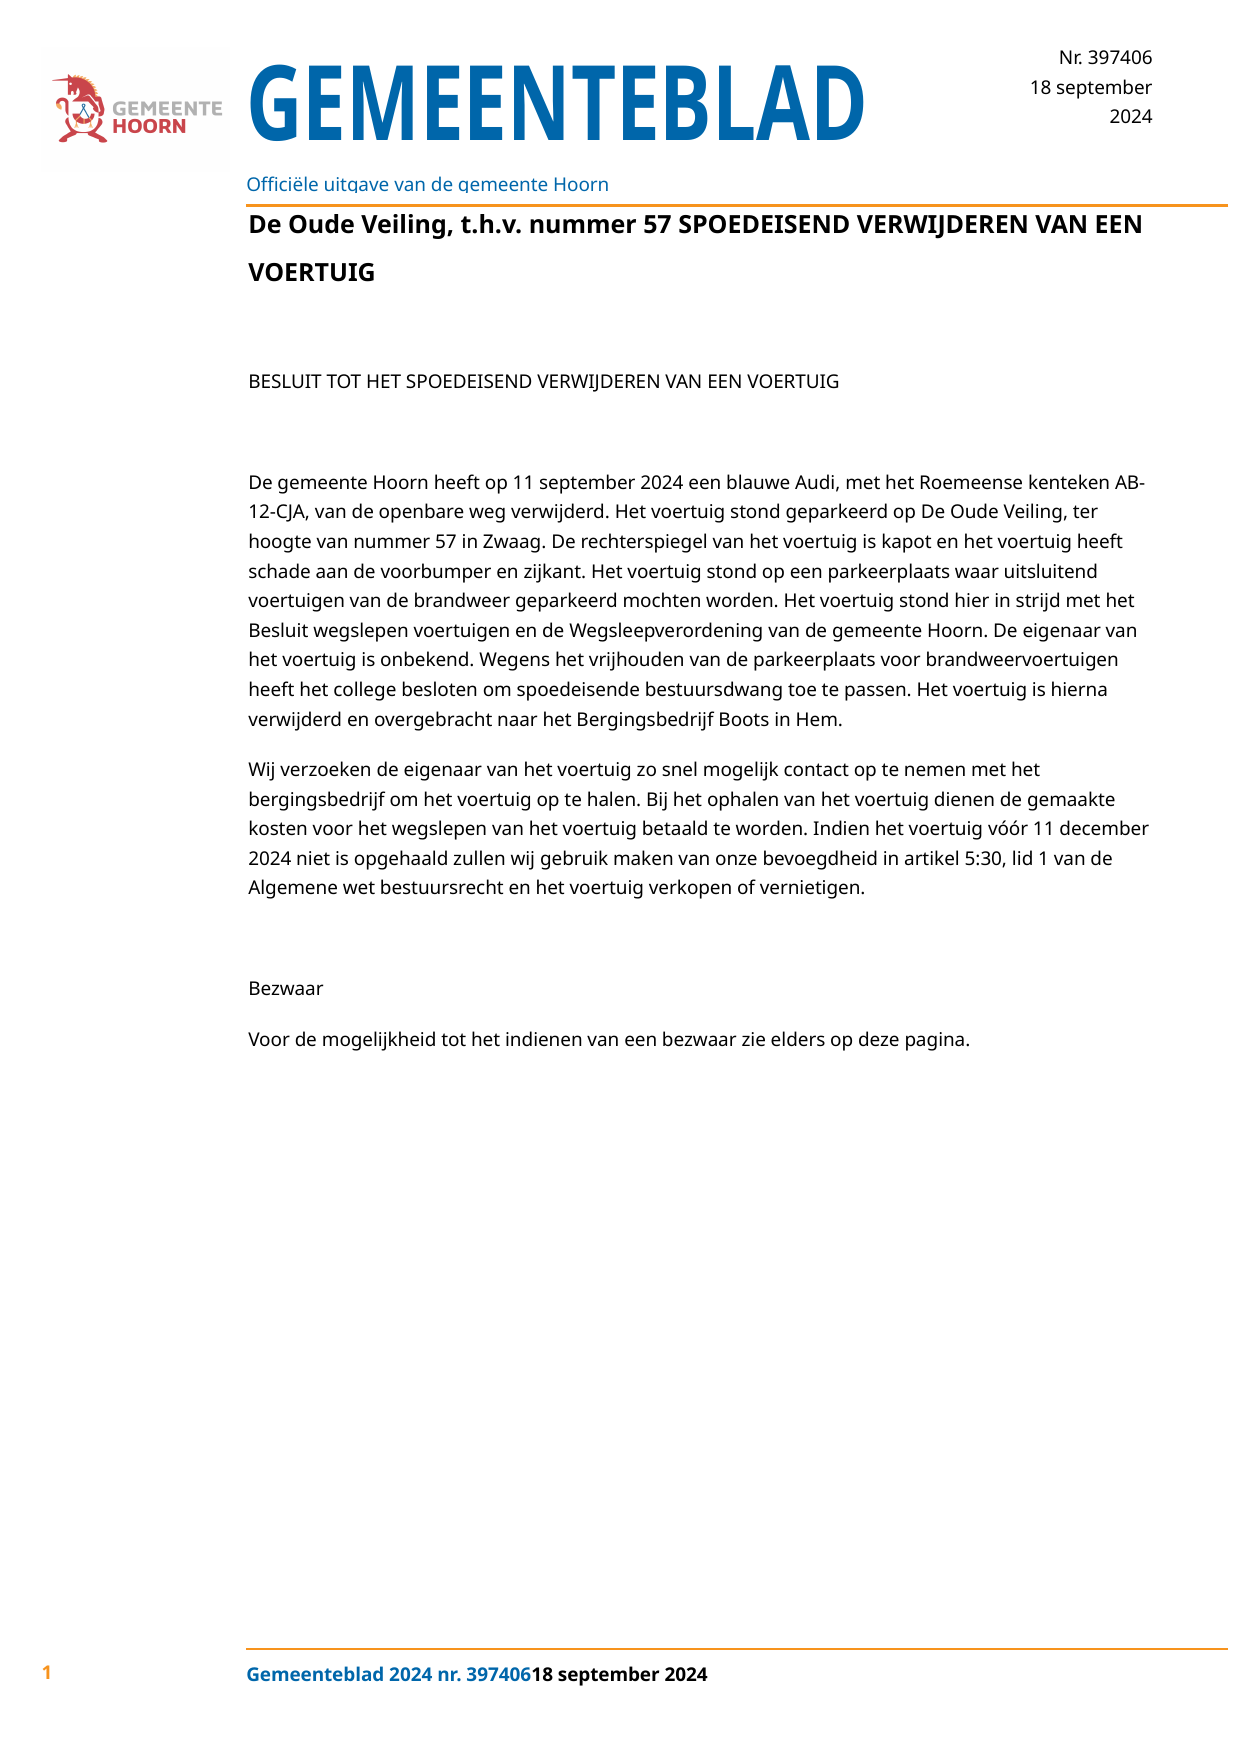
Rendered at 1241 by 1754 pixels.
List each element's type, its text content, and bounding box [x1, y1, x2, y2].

picture [41, 47, 231, 172]
text Bezwaar [248, 975, 1152, 1001]
text De gemeente Hoorn heeft op 11 september 2024 een blauwe Audi, met het Roemeense kenteken AB-12-CJA, van de openbare weg verwijderd. Het voertuig stond geparkeerd op De Oude Veiling, ter hoogte van nummer 57 in Zwaag. De rechterspiegel van het voertuig is kapot en het voertuig heeft schade aan de voorbumper en zijkant. Het voertuig stond op een parkeerplaats waar uitsluitend voertuigen van de brandweer geparkeerd mochten worden. Het voertuig stond hier in strijd met het Besluit wegslepen voertuigen en de Wegsleepverordening van de gemeente Hoorn. De eigenaar van het voertuig is onbekend. Wegens het vrijhouden van de parkeerplaats voor brandweervoertuigen heeft het college besloten om spoedeisende bestuursdwang toe te passen. Het voertuig is hierna verwijderd en overgebracht naar het Bergingsbedrijf Boots in Hem. [248, 469, 1152, 732]
text BESLUIT TOT HET SPOEDEISEND VERWIJDEREN VAN EEN VOERTUIG [248, 368, 1152, 394]
text De Oude Veiling, t.h.v. nummer 57 SPOEDEISEND VERWIJDEREN VAN EEN VOERTUIG [248, 207, 1152, 288]
text Wij verzoeken de eigenaar van het voertuig zo snel mogelijk contact op te nemen met het bergingsbedrijf om het voertuig op te halen. Bij het ophalen van het voertuig dienen de gemaakte kosten voor het wegslepen van het voertuig betaald te worden. Indien het voertuig vóór 11 december 2024 niet is opgehaald zullen wij gebruik maken van onze bevoegdheid in artikel 5:30, lid 1 van de Algemene wet bestuursrecht en het voertuig verkopen of vernietigen. [248, 756, 1152, 900]
text Voor de mogelijkheid tot het indienen van een bezwaar zie elders op deze pagina. [248, 1026, 1152, 1052]
